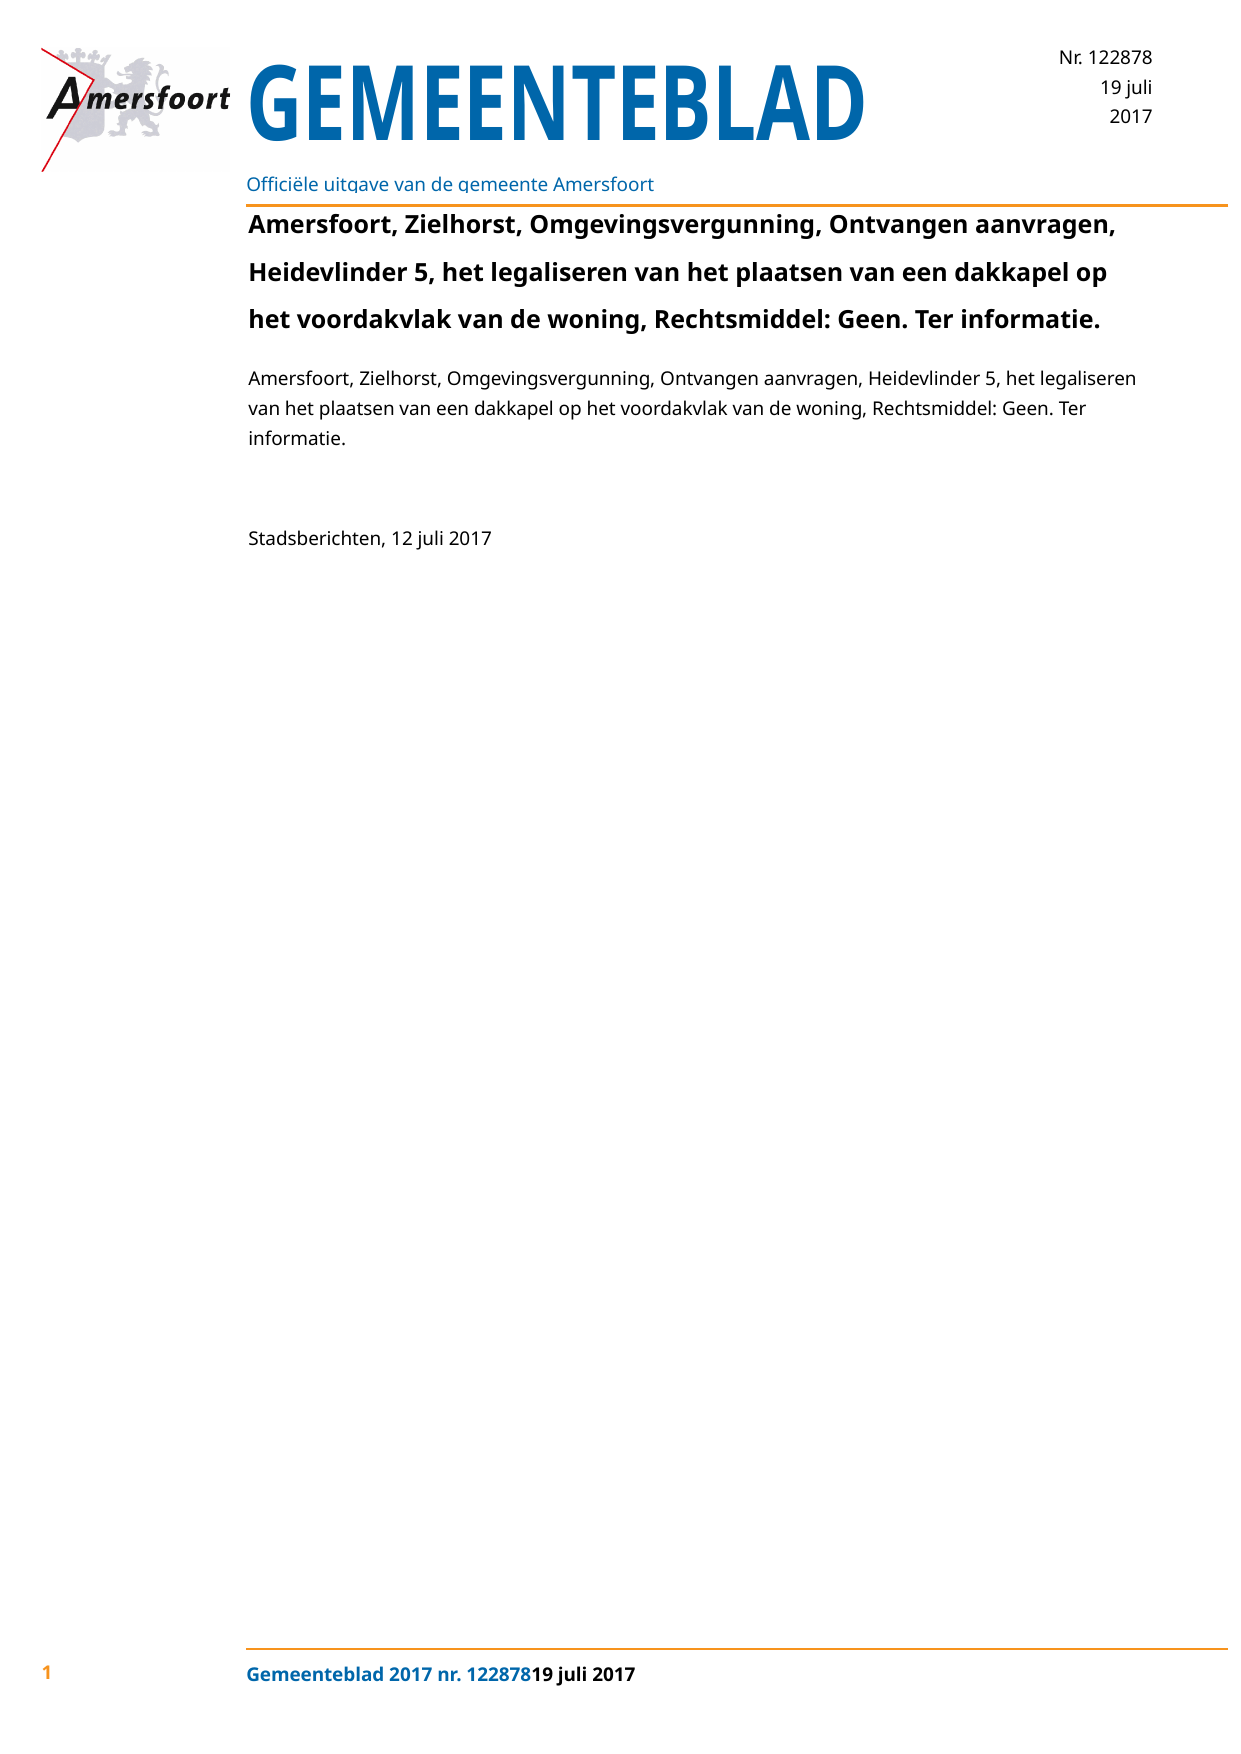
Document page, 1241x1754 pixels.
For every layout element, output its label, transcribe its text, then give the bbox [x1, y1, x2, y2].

text Amersfoort, Zielhorst, Omgevingsvergunning, Ontvangen aanvragen, Heidevlinder 5, het legaliseren van het plaatsen van een dakkapel op het voordakvlak van de woning, Rechtsmiddel: Geen. Ter informatie. [248, 207, 1152, 336]
text Stadsberichten, 12 juli 2017 [248, 526, 1152, 551]
text Amersfoort, Zielhorst, Omgevingsvergunning, Ontvangen aanvragen, Heidevlinder 5, het legaliseren van het plaatsen van een dakkapel op het voordakvlak van de woning, Rechtsmiddel: Geen. Ter informatie. [248, 366, 1152, 450]
picture [41, 47, 231, 172]
